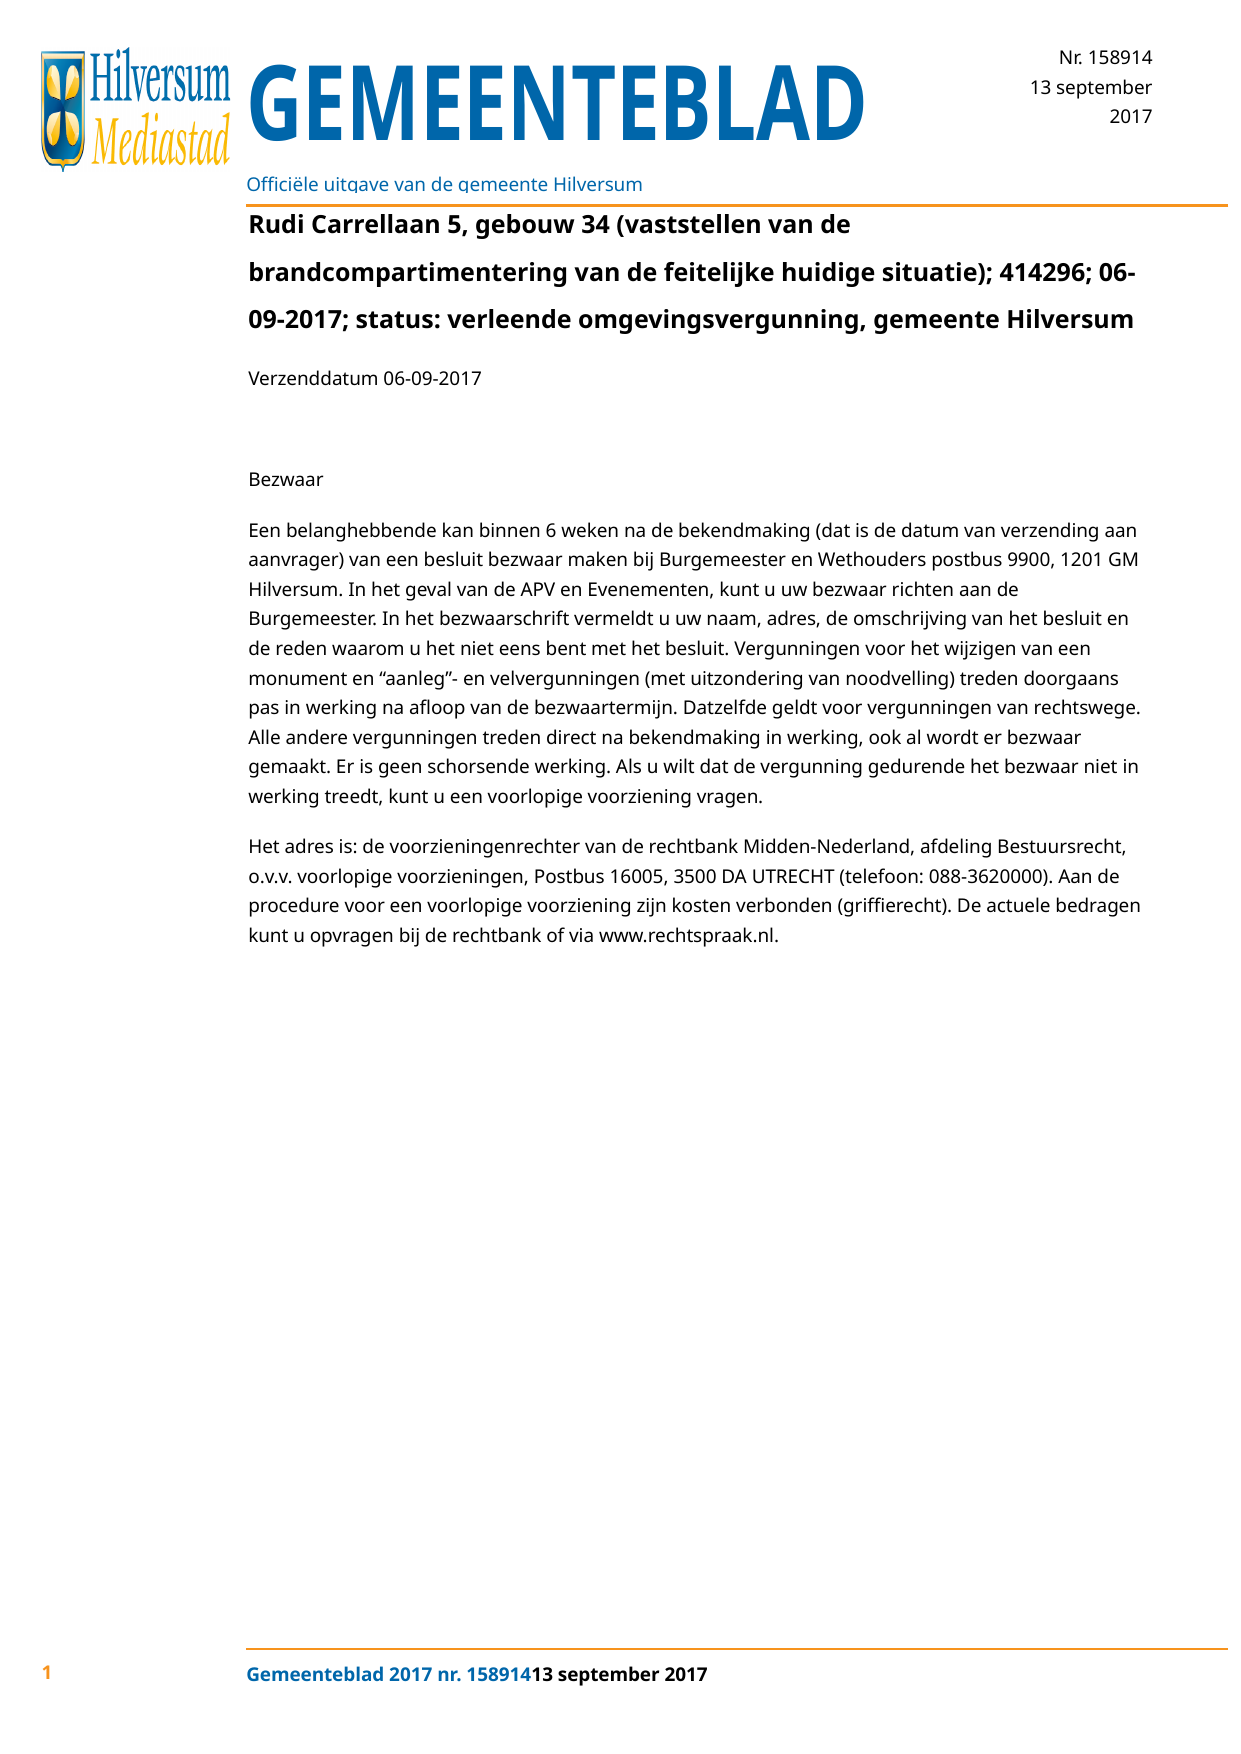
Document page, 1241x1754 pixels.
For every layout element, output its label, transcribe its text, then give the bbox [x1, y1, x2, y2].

text Bezwaar [248, 466, 1152, 492]
text Rudi Carrellaan 5, gebouw 34 (vaststellen van de brandcompartimentering van de feitelijke huidige situatie); 414296; 06-09-2017; status: verleende omgevingsvergunning, gemeente Hilversum [248, 207, 1152, 336]
text Een belanghebbende kan binnen 6 weken na de bekendmaking (dat is de datum van verzending aan aanvrager) van een besluit bezwaar maken bij Burgemeester en Wethouders postbus 9900, 1201 GM Hilversum. In het geval van de APV en Evenementen, kunt u uw bezwaar richten aan de Burgemeester. In het bezwaarschrift vermeldt u uw naam, adres, de omschrijving van het besluit en de reden waarom u het niet eens bent met het besluit. Vergunningen voor het wijzigen van een monument en “aanleg”- en velvergunningen (met uitzondering van noodvelling) treden doorgaans pas in werking na afloop van de bezwaartermijn. Datzelfde geldt voor vergunningen van rechtswege. Alle andere vergunningen treden direct na bekendmaking in werking, ook al wordt er bezwaar gemaakt. Er is geen schorsende werking. Als u wilt dat de vergunning gedurende het bezwaar niet in werking treedt, kunt u een voorlopige voorziening vragen. [248, 517, 1152, 809]
picture [41, 47, 231, 172]
text Verzenddatum 06-09-2017 [248, 366, 1152, 391]
text Het adres is: de voorzieningenrechter van de rechtbank Midden-Nederland, afdeling Bestuursrecht, o.v.v. voorlopige voorzieningen, Postbus 16005, 3500 DA UTRECHT (telefoon: 088-3620000). Aan de procedure voor een voorlopige voorziening zijn kosten verbonden (griffierecht). De actuele bedragen kunt u opvragen bij de rechtbank of via www.rechtspraak.nl. [248, 833, 1152, 948]
